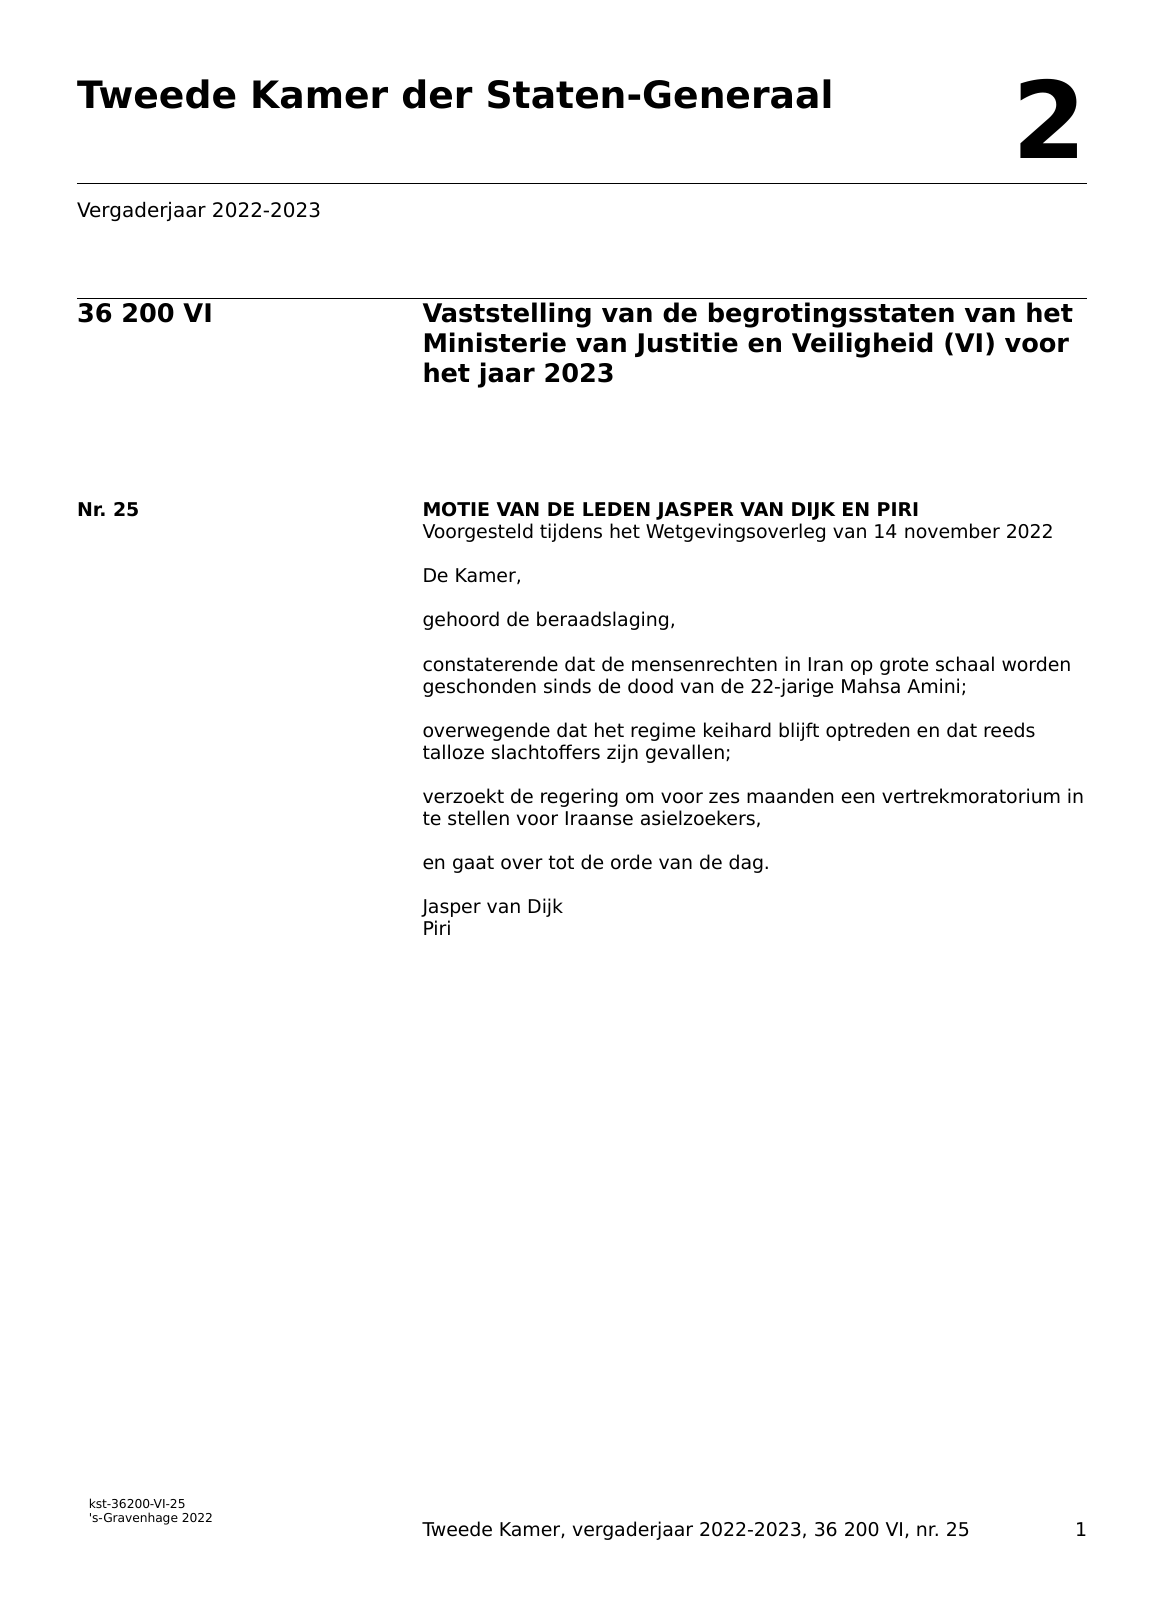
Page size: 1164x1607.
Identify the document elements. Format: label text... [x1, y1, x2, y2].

table_cell Vergaderjaar 2022-2023 [77, 184, 1087, 298]
text Voorgesteld tijdens het Wetgevingsoverleg van 14 november 2022 [422, 521, 1087, 543]
text overwegende dat het regime keihard blijft optreden en dat reeds talloze slachtoffers zijn gevallen; [422, 720, 1087, 764]
text 's-Gravenhage 2022 [88, 1511, 323, 1525]
text De Kamer, [422, 565, 1087, 587]
text en gaat over tot de orde van de dag. [422, 852, 1087, 874]
text constaterende dat de mensenrechten in Iran op grote schaal worden geschonden sinds de dood van de 22-jarige Mahsa Amini; [422, 653, 1087, 697]
subtitle Nr. 25 MOTIE VAN DE LEDEN JASPER VAN DIJK EN PIRI [77, 499, 1087, 521]
text verzoekt de regering om voor zes maanden een vertrekmoratorium in te stellen voor Iraanse asielzoekers, [422, 786, 1087, 830]
text Piri [422, 918, 1087, 940]
text kst-36200-VI-25 [88, 1497, 323, 1511]
subtitle 36 200 VI Vaststelling van de begrotingsstaten van het Ministerie van Justitie en Veiligheid (VI) voor het jaar 2023 [77, 299, 1087, 388]
table_header 2 [886, 59, 1087, 183]
text Jasper van Dijk [422, 896, 1087, 918]
text gehoord de beraadslaging, [422, 609, 1087, 631]
table_header Tweede Kamer der Staten-Generaal [77, 59, 886, 183]
